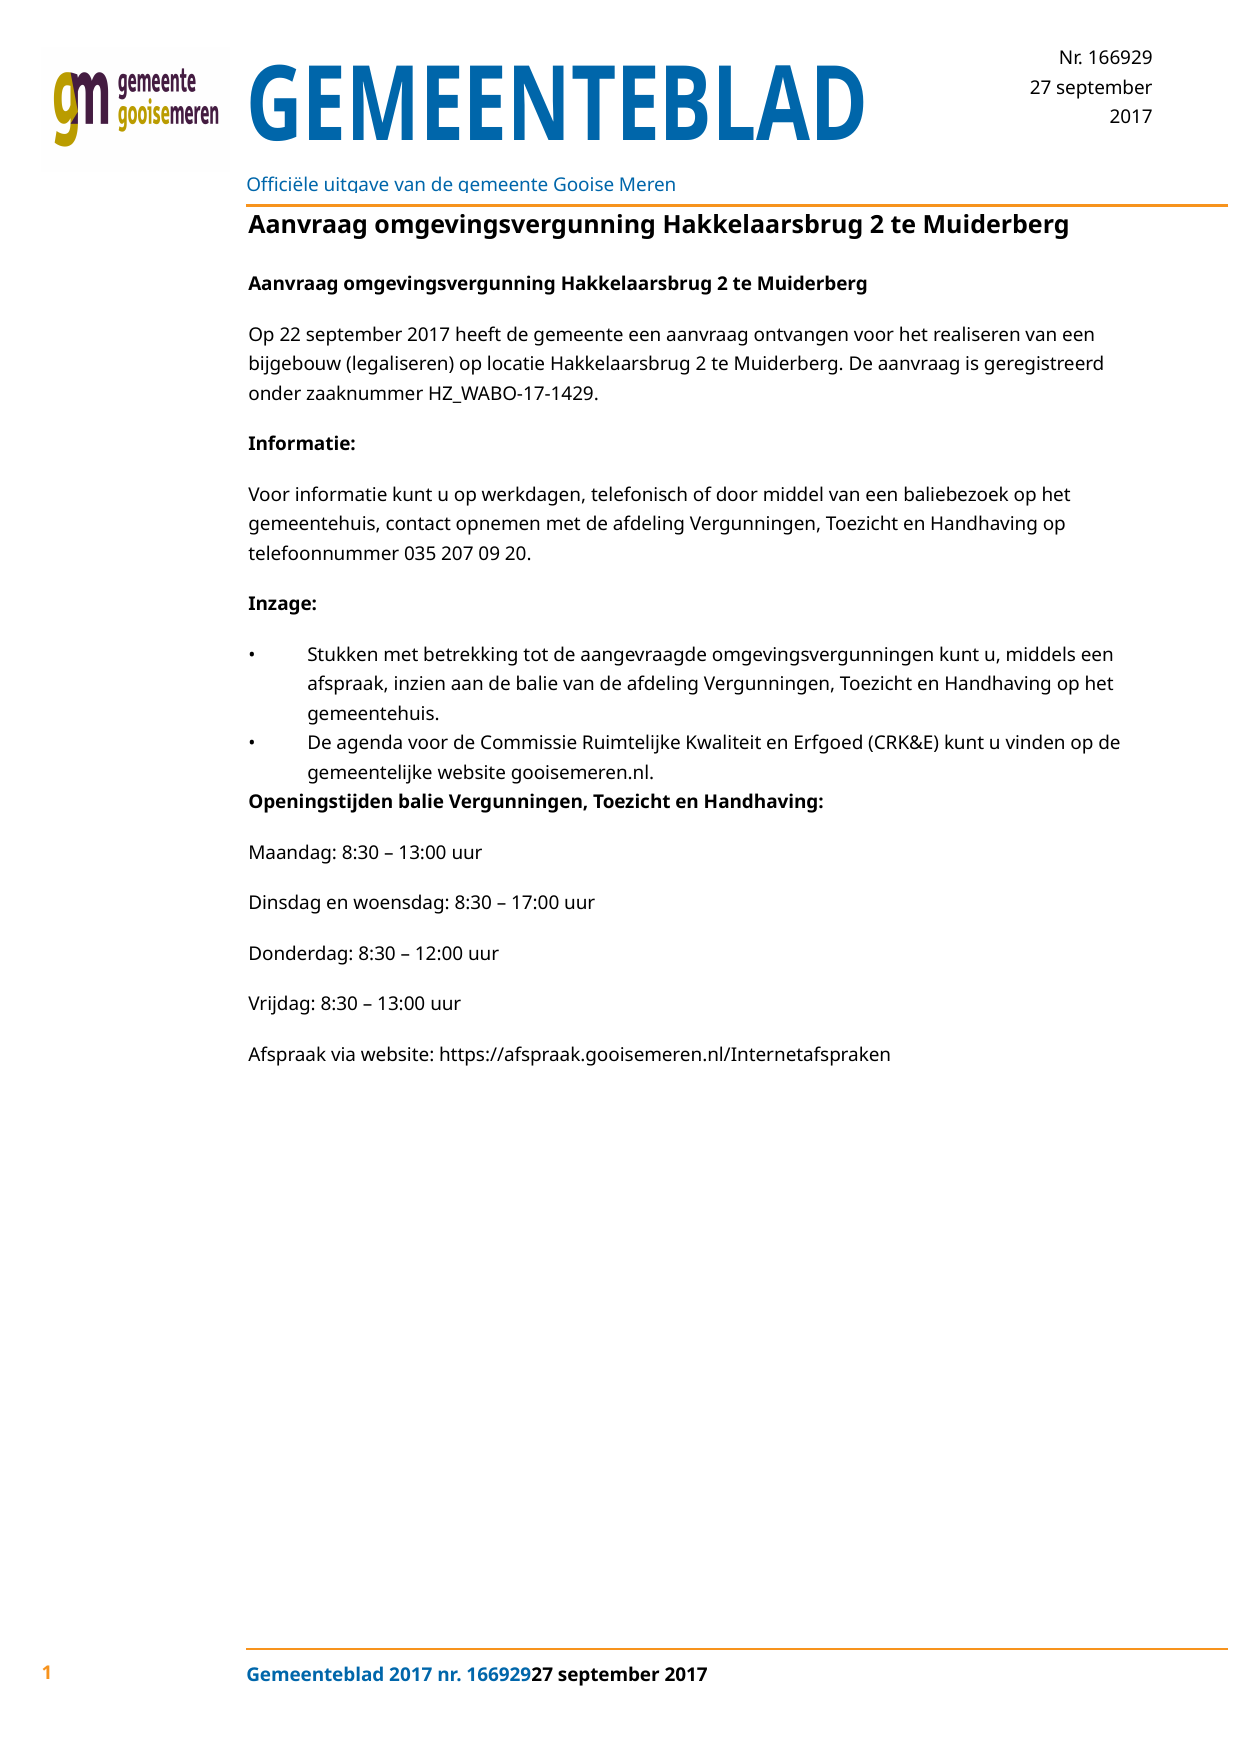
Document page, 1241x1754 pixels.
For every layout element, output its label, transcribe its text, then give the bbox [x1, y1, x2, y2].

text Vrijdag: 8:30 – 13:00 uur [248, 990, 1152, 1016]
text Aanvraag omgevingsvergunning Hakkelaarsbrug 2 te Muiderberg [248, 270, 1152, 296]
text Voor informatie kunt u op werkdagen, telefonisch of door middel van een baliebezoek op het gemeentehuis, contact opnemen met de afdeling Vergunningen, Toezicht en Handhaving op telefoonnummer 035 207 09 20. [248, 481, 1152, 566]
text Inzage: [248, 590, 1152, 616]
text Op 22 september 2017 heeft de gemeente een aanvraag ontvangen voor het realiseren van een bijgebouw (legaliseren) op locatie Hakkelaarsbrug 2 te Muiderberg. De aanvraag is geregistreerd onder zaaknummer HZ_WABO-17-1429. [248, 321, 1152, 406]
list Stukken met betrekking tot de aangevraagde omgevingsvergunningen kunt u, middels een afspraak, inzien aan de balie van de afdeling Vergunningen, Toezicht en Handhaving op het gemeentehuis. [248, 641, 1152, 726]
picture [41, 47, 231, 172]
text Donderdag: 8:30 – 12:00 uur [248, 940, 1152, 966]
text Informatie: [248, 430, 1152, 456]
text Aanvraag omgevingsvergunning Hakkelaarsbrug 2 te Muiderberg [248, 207, 1152, 241]
text Openingstijden balie Vergunningen, Toezicht en Handhaving: [248, 789, 1152, 814]
text Maandag: 8:30 – 13:00 uur [248, 839, 1152, 865]
text Dinsdag en woensdag: 8:30 – 17:00 uur [248, 889, 1152, 915]
list De agenda voor de Commissie Ruimtelijke Kwaliteit en Erfgoed (CRK&E) kunt u vinden op de gemeentelijke website gooisemeren.nl. [248, 729, 1152, 785]
text Afspraak via website: https://afspraak.gooisemeren.nl/Internetafspraken [248, 1041, 1152, 1066]
